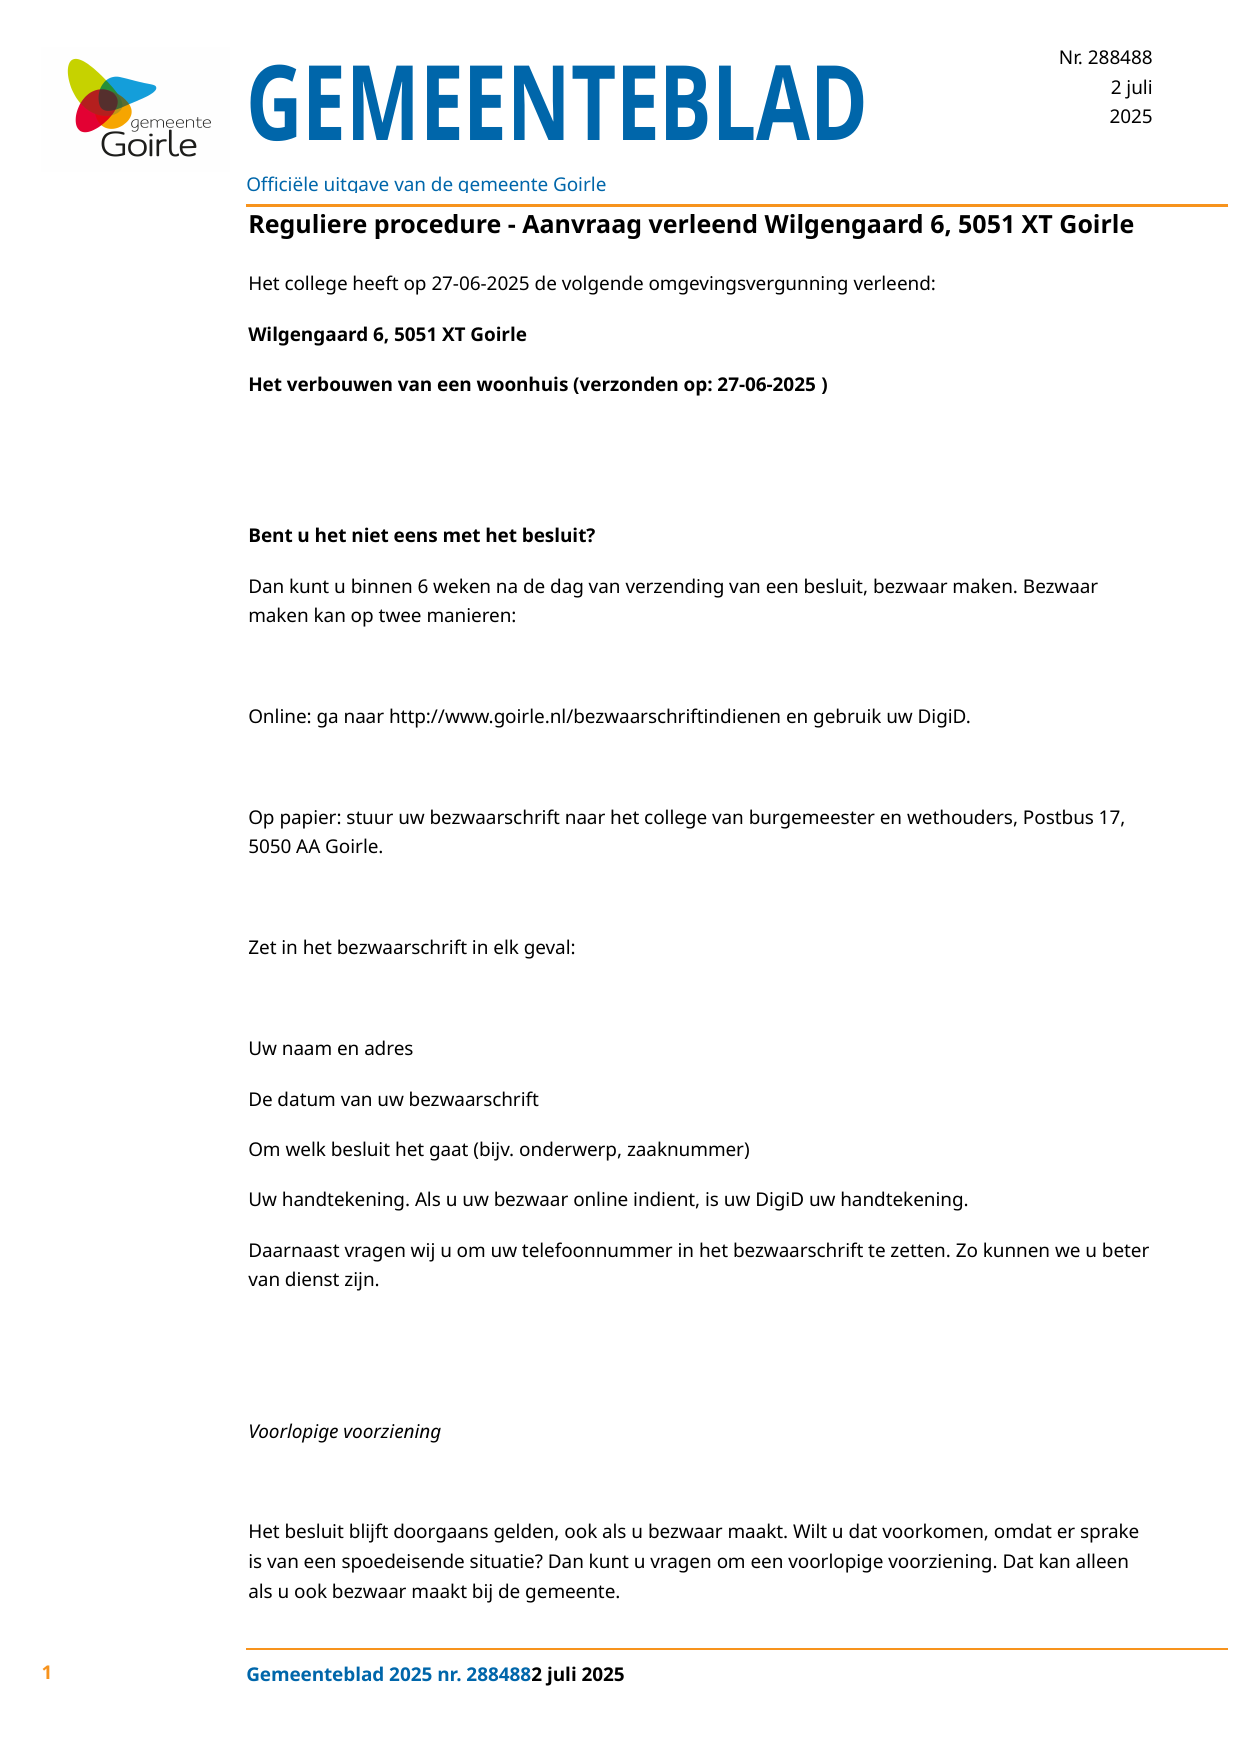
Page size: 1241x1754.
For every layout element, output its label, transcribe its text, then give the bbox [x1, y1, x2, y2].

text Reguliere procedure - Aanvraag verleend Wilgengaard 6, 5051 XT Goirle [248, 207, 1152, 241]
text Uw naam en adres [248, 1035, 1152, 1061]
text Het college heeft op 27-06-2025 de volgende omgevingsvergunning verleend: [248, 270, 1152, 296]
text Online: ga naar http://www.goirle.nl/bezwaarschriftindienen en gebruik uw DigiD. [248, 703, 1152, 729]
text Op papier: stuur uw bezwaarschrift naar het college van burgemeester en wethouders, Postbus 17, 5050 AA Goirle. [248, 804, 1152, 859]
text Dan kunt u binnen 6 weken na de dag van verzending van een besluit, bezwaar maken. Bezwaar maken kan op twee manieren: [248, 573, 1152, 628]
text Voorlopige voorziening [248, 1418, 1152, 1443]
text Zet in het bezwaarschrift in elk geval: [248, 934, 1152, 960]
text Uw handtekening. Als u uw bezwaar online indient, is uw DigiD uw handtekening. [248, 1187, 1152, 1212]
text Het verbouwen van een woonhuis (verzonden op: 27-06-2025 ) [248, 371, 1152, 397]
text Bent u het niet eens met het besluit? [248, 522, 1152, 548]
text Het besluit blijft doorgaans gelden, ook als u bezwaar maakt. Wilt u dat voorkomen, omdat er sprake is van een spoedeisende situatie? Dan kunt u vragen om een voorlopige voorziening. Dat kan alleen als u ook bezwaar maakt bij de gemeente. [248, 1519, 1152, 1603]
text Wilgengaard 6, 5051 XT Goirle [248, 321, 1152, 346]
text Om welk besluit het gaat (bijv. onderwerp, zaaknummer) [248, 1136, 1152, 1162]
picture [41, 47, 231, 172]
text Daarnaast vragen wij u om uw telefoonnummer in het bezwaarschrift te zetten. Zo kunnen we u beter van dienst zijn. [248, 1237, 1152, 1292]
text De datum van uw bezwaarschrift [248, 1086, 1152, 1111]
